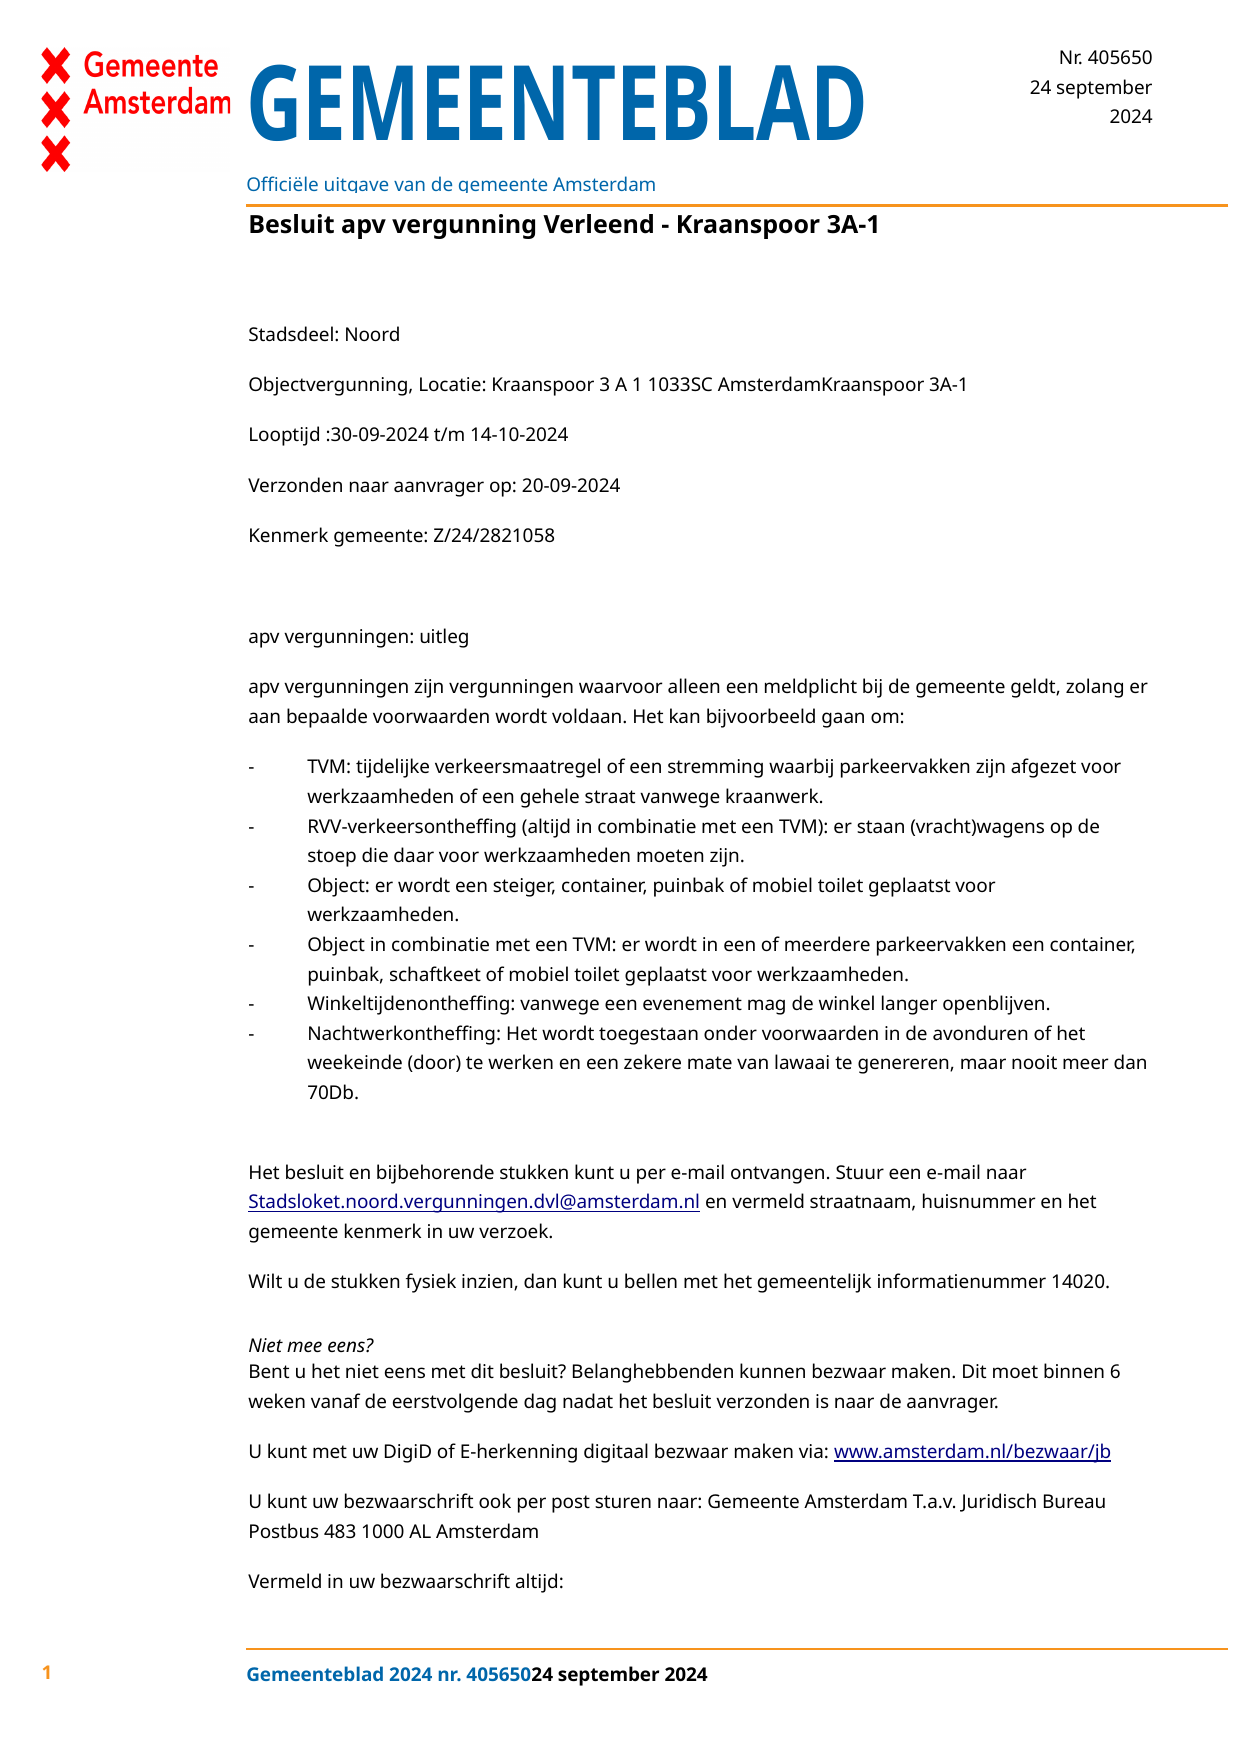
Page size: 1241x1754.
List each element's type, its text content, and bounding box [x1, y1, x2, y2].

text Bent u het niet eens met dit besluit? Belanghebbenden kunnen bezwaar maken. Dit moet binnen 6 weken vanaf de eerstvolgende dag nadat het besluit verzonden is naar de aanvrager. [248, 1358, 1152, 1414]
text Kenmerk gemeente: Z/24/2821058 [248, 522, 1152, 548]
picture [41, 47, 231, 172]
list Nachtwerkontheffing: Het wordt toegestaan onder voorwaarden in de avonduren of het weekeinde (door) te werken en een zekere mate van lawaai te genereren, maar nooit meer dan 70Db. [248, 1020, 1152, 1105]
text Wilt u de stukken fysiek inzien, dan kunt u bellen met het gemeentelijk informatienummer 14020. [248, 1269, 1152, 1294]
text Niet mee eens? [248, 1333, 1152, 1358]
list RVV-verkeersontheffing (altijd in combinatie met een TVM): er staan (vracht)wagens op de stoep die daar voor werkzaamheden moeten zijn. [248, 813, 1152, 868]
text Objectvergunning, Locatie: Kraanspoor 3 A 1 1033SC AmsterdamKraanspoor 3A-1 [248, 371, 1152, 397]
text Besluit apv vergunning Verleend - Kraanspoor 3A-1 [248, 207, 1152, 241]
text Looptijd :30-09-2024 t/m 14-10-2024 [248, 422, 1152, 447]
text Stadsdeel: Noord [248, 321, 1152, 346]
text U kunt met uw DigiD of E-herkenning digitaal bezwaar maken via: www.amsterdam.nl/bezwaar/jb [248, 1438, 1152, 1464]
list Object in combinatie met een TVM: er wordt in een of meerdere parkeervakken een container, puinbak, schaftkeet of mobiel toilet geplaatst voor werkzaamheden. [248, 931, 1152, 986]
text Verzonden naar aanvrager op: 20-09-2024 [248, 472, 1152, 498]
text Vermeld in uw bezwaarschrift altijd: [248, 1569, 1152, 1594]
list Object: er wordt een steiger, container, puinbak of mobiel toilet geplaatst voor werkzaamheden. [248, 872, 1152, 927]
list TVM: tijdelijke verkeersmaatregel of een stremming waarbij parkeervakken zijn afgezet voor werkzaamheden of een gehele straat vanwege kraanwerk. [248, 754, 1152, 809]
text U kunt uw bezwaarschrift ook per post sturen naar: Gemeente Amsterdam T.a.v. Juridisch Bureau Postbus 483 1000 AL Amsterdam [248, 1489, 1152, 1544]
text Het besluit en bijbehorende stukken kunt u per e-mail ontvangen. Stuur een e-mail naar Stadsloket.noord.vergunningen.dvl@amsterdam.nl en vermeld straatnaam, huisnummer en het gemeente kenmerk in uw verzoek. [248, 1159, 1152, 1244]
text apv vergunningen zijn vergunningen waarvoor alleen een meldplicht bij de gemeente geldt, zolang er aan bepaalde voorwaarden wordt voldaan. Het kan bijvoorbeeld gaan om: [248, 674, 1152, 729]
list Winkeltijdenontheffing: vanwege een evenement mag de winkel langer openblijven. [248, 990, 1152, 1016]
text apv vergunningen: uitleg [248, 623, 1152, 649]
